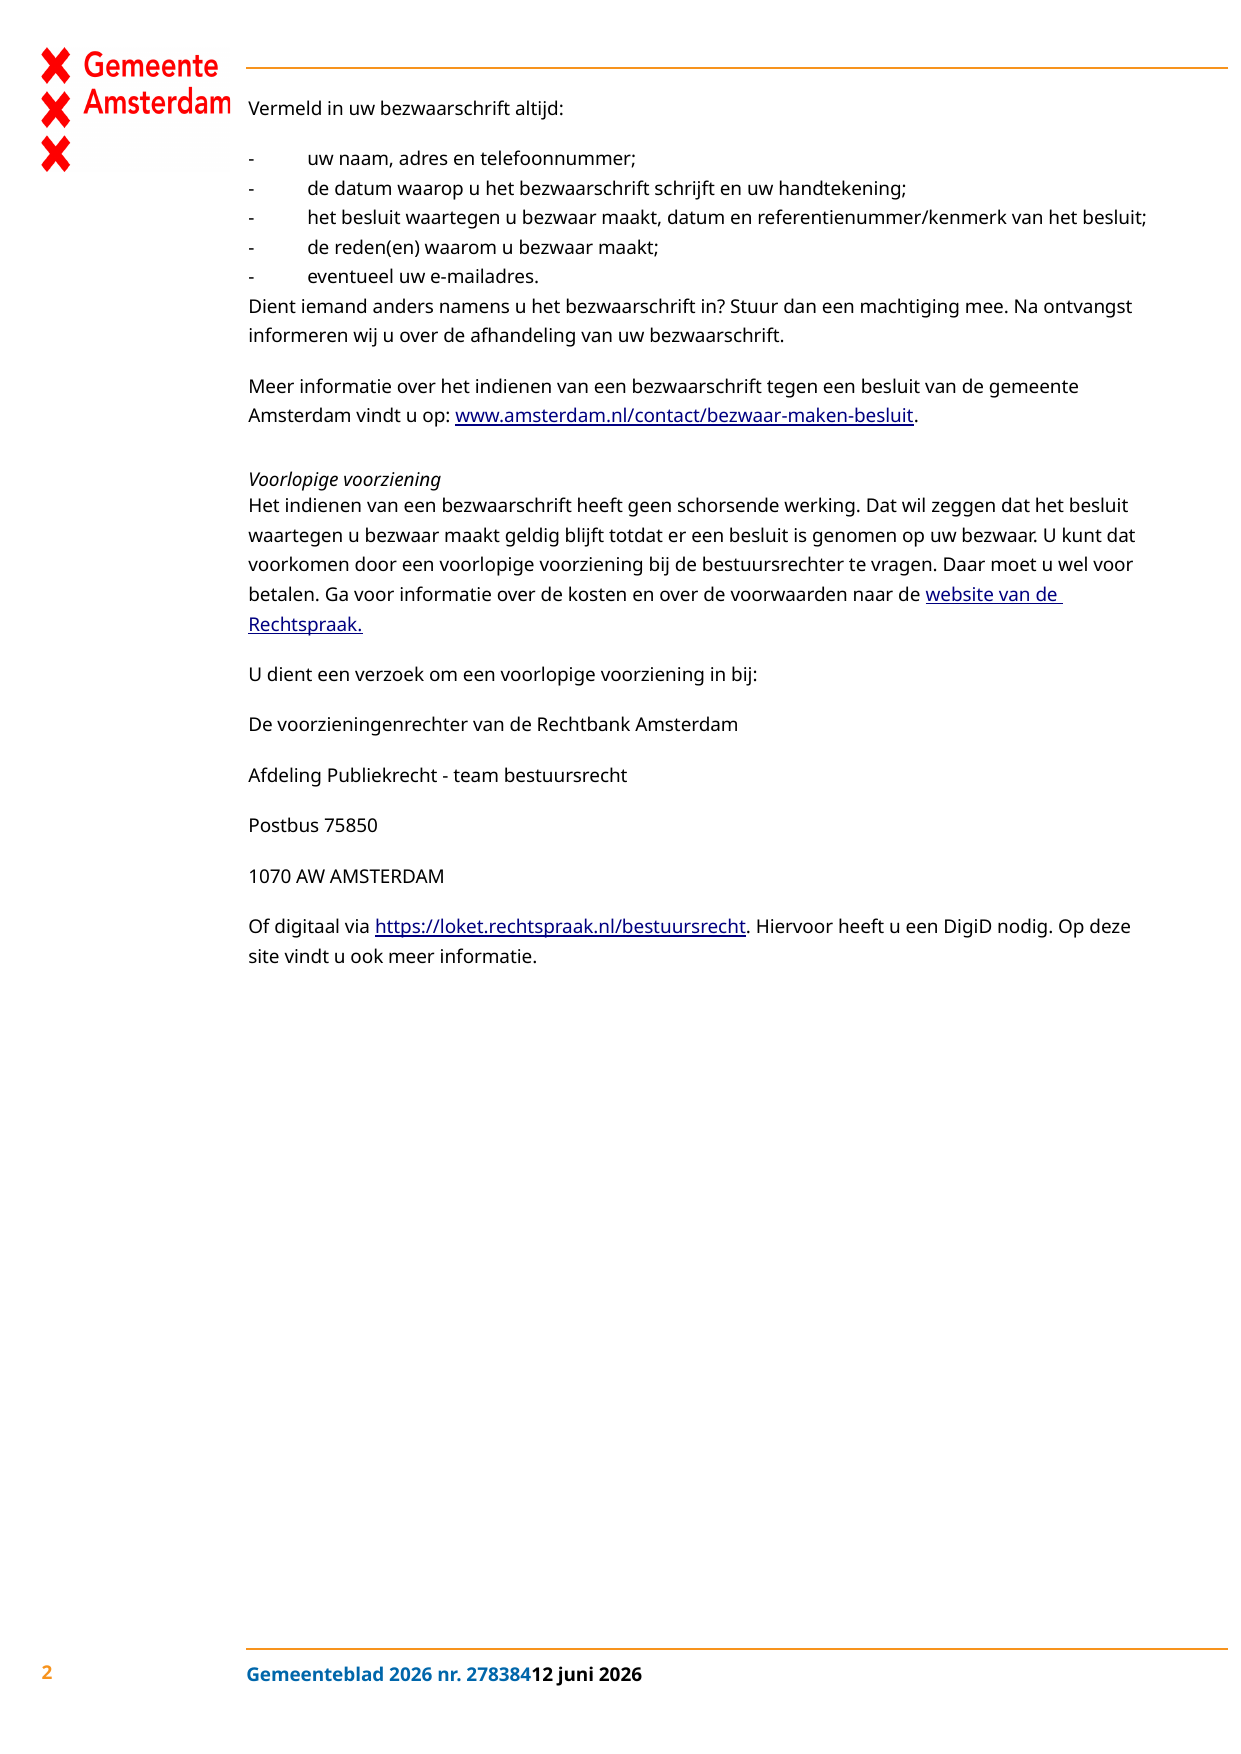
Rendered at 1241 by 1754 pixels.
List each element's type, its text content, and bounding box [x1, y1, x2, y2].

list uw naam, adres en telefoonnummer; [248, 145, 1152, 171]
text Voorlopige voorziening [248, 467, 1152, 492]
picture [41, 47, 231, 172]
text De voorzieningenrechter van de Rechtbank Amsterdam [248, 712, 1152, 737]
text Afdeling Publiekrecht - team bestuursrecht [248, 762, 1152, 788]
text Postbus 75850 [248, 812, 1152, 838]
text Vermeld in uw bezwaarschrift altijd: [248, 95, 1152, 121]
list eventueel uw e-mailadres. [248, 263, 1152, 289]
text U dient een verzoek om een voorlopige voorziening in bij: [248, 661, 1152, 687]
text 1070 AW AMSTERDAM [248, 863, 1152, 888]
text Of digitaal via https://loket.rechtspraak.nl/bestuursrecht. Hiervoor heeft u een DigiD nodig. Op deze site vindt u ook meer informatie. [248, 913, 1152, 968]
text Meer informatie over het indienen van een bezwaarschrift tegen een besluit van de gemeente Amsterdam vindt u op: www.amsterdam.nl/contact/bezwaar-maken-besluit. [248, 373, 1152, 428]
list het besluit waartegen u bezwaar maakt, datum en referentienummer/kenmerk van het besluit; [248, 204, 1152, 230]
list de reden(en) waarom u bezwaar maakt; [248, 234, 1152, 260]
list de datum waarop u het bezwaarschrift schrijft en uw handtekening; [248, 175, 1152, 201]
text Dient iemand anders namens u het bezwaarschrift in? Stuur dan een machtiging mee. Na ontvangst informeren wij u over de afhandeling van uw bezwaarschrift. [248, 293, 1152, 348]
text Het indienen van een bezwaarschrift heeft geen schorsende werking. Dat wil zeggen dat het besluit waartegen u bezwaar maakt geldig blijft totdat er een besluit is genomen op uw bezwaar. U kunt dat voorkomen door een voorlopige voorziening bij de bestuursrechter te vragen. Daar moet u wel voor betalen. Ga voor informatie over de kosten en over de voorwaarden naar de website van de Rechtspraak. [248, 492, 1152, 636]
